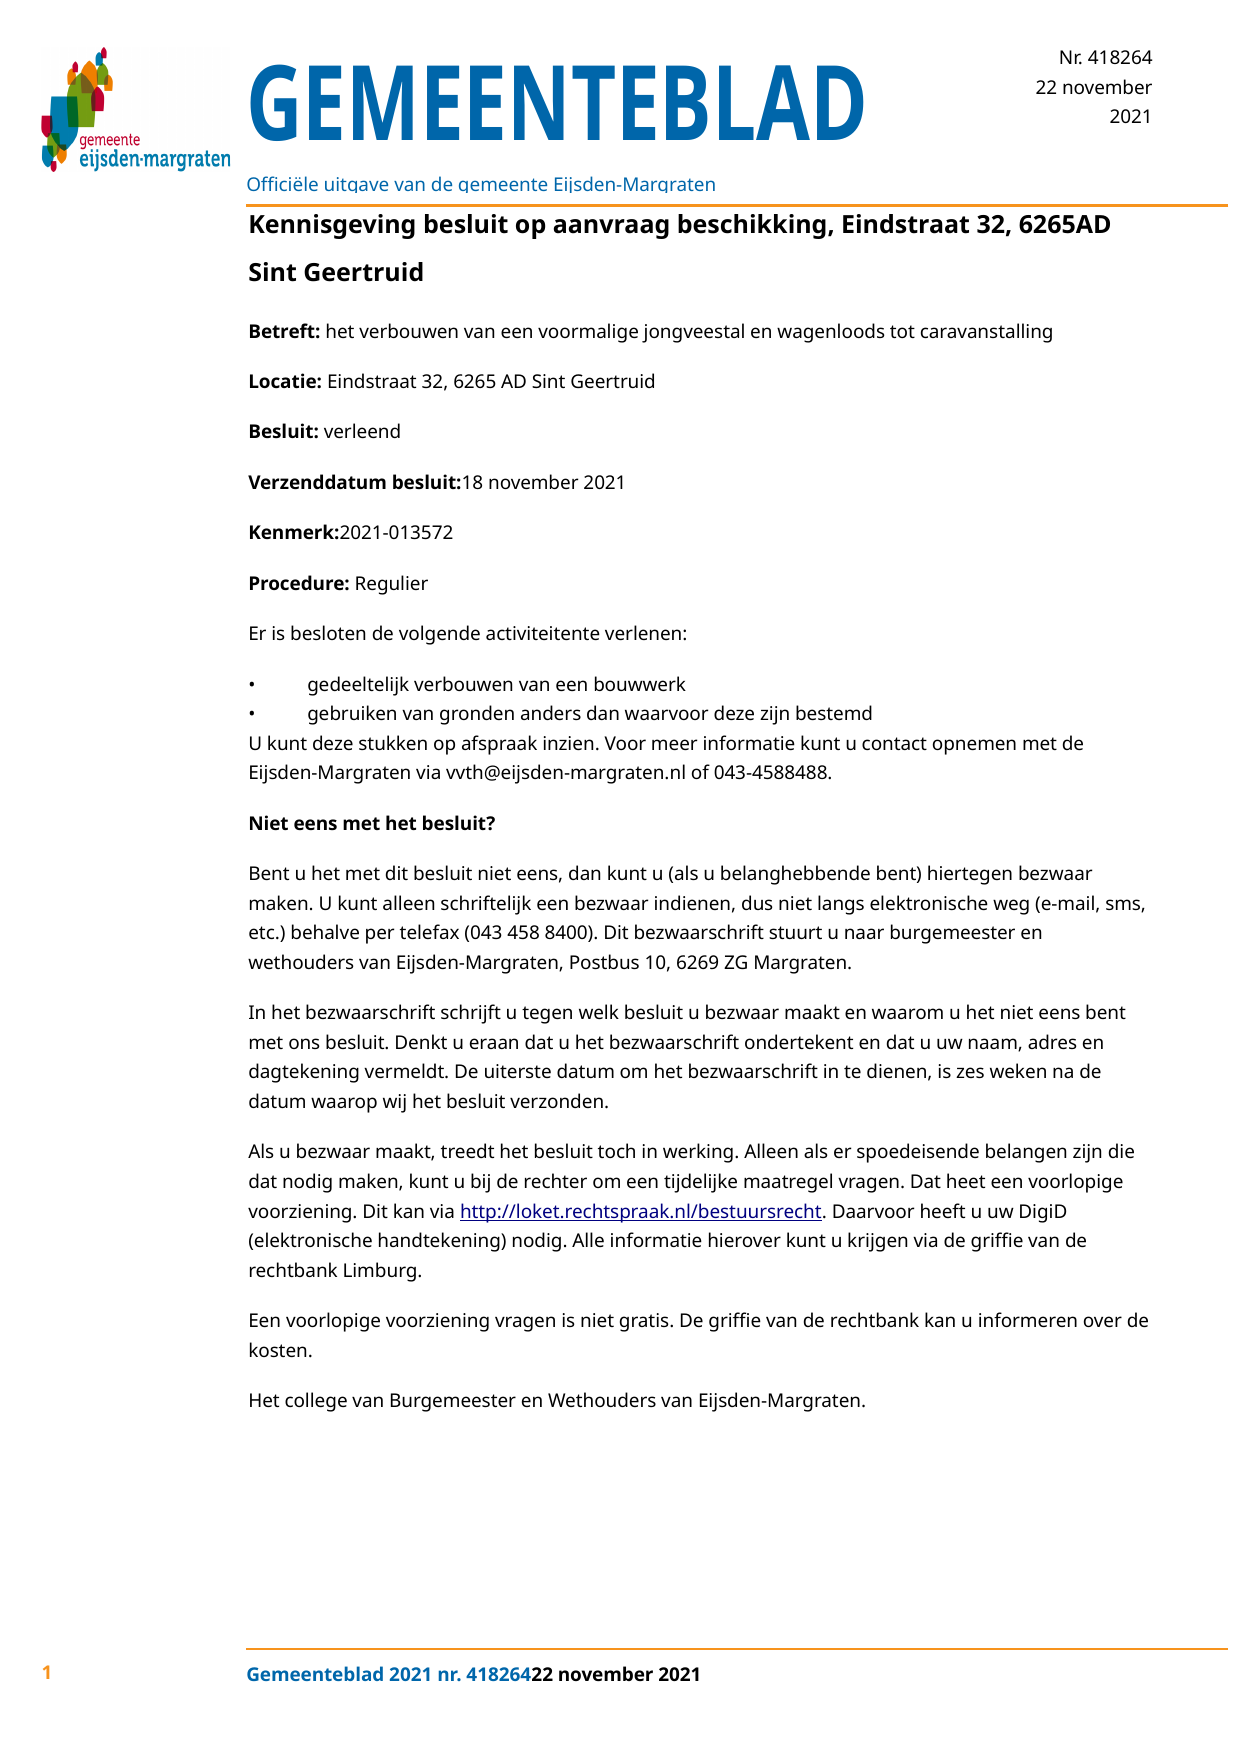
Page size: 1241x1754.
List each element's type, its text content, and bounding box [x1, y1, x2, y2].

text Het college van Burgemeester en Wethouders van Eijsden-Margraten. [248, 1387, 1152, 1413]
text Betreft: het verbouwen van een voormalig­e jongveest­al en wagenlood­s tot caravanst­alling [248, 318, 1152, 344]
list gedeeltelijk verbouwen van een bouwwerk [248, 671, 1152, 697]
text U kunt deze stukken op afspraak inzien. Voor meer informatie kunt u contact opnemen met de Eijsden-Margraten via vvth@eijsden-margraten.nl of 043-4588488. [248, 730, 1152, 785]
list gebruiken van gronden anders dan waarvoor deze zijn bestemd [248, 700, 1152, 726]
text Kennisgeving besluit op aanvraag beschikking, Eindstraat 32, 6265AD Sint Geertruid [248, 207, 1152, 288]
text Niet eens met het besluit? [248, 810, 1152, 836]
text Verzenddatum besluit:18 november 2021 [248, 469, 1152, 495]
text Er is besloten de volgende activiteitente verlenen: [248, 620, 1152, 646]
text Kenmerk:2021-013572 [248, 519, 1152, 545]
text Bent u het met dit besluit niet eens, dan kunt u (als u belanghebbende bent) hiertegen bezwaar maken. U kunt alleen schriftelijk een bezwaar indienen, dus niet langs elektronische weg (e-mail, sms, etc.) behalve per telefax (043 458 8400). Dit bezwaarschrift stuurt u naar burgemeester en wethouders van Eijsden-Margraten, Postbus 10, 6269 ZG Margraten. [248, 860, 1152, 975]
text Een voorlopige voorziening vragen is niet gratis. De griffie van de rechtbank kan u informeren over de kosten. [248, 1307, 1152, 1363]
text Als u bezwaar maakt, treedt het besluit toch in werking. Alleen als er spoedeisende belangen zijn die dat nodig maken, kunt u bij de rechter om een tijdelijke maatregel vragen. Dat heet een voorlopige voorziening. Dit kan via http://loket.rechtspraak.nl/bestuursrecht. Daarvoor heeft u uw DigiD (elektronische handtekening) nodig. Alle informatie hierover kunt u krijgen via de griffie van de rechtbank Limburg. [248, 1139, 1152, 1283]
text Besluit: verleend [248, 419, 1152, 444]
text In het bezwaarschrift schrijft u tegen welk besluit u bezwaar maakt en waarom u het niet eens bent met ons besluit. Denkt u eraan dat u het bezwaarschrift ondertekent en dat u uw naam, adres en dagtekening vermeldt. De uiterste datum om het bezwaarschrift in te dienen, is zes weken na de datum waarop wij het besluit verzonden. [248, 999, 1152, 1114]
text Procedure: Regulier [248, 570, 1152, 596]
picture [41, 47, 231, 172]
text Locatie: Eindstraat 32, 6265 AD Sint Geertruid [248, 368, 1152, 394]
